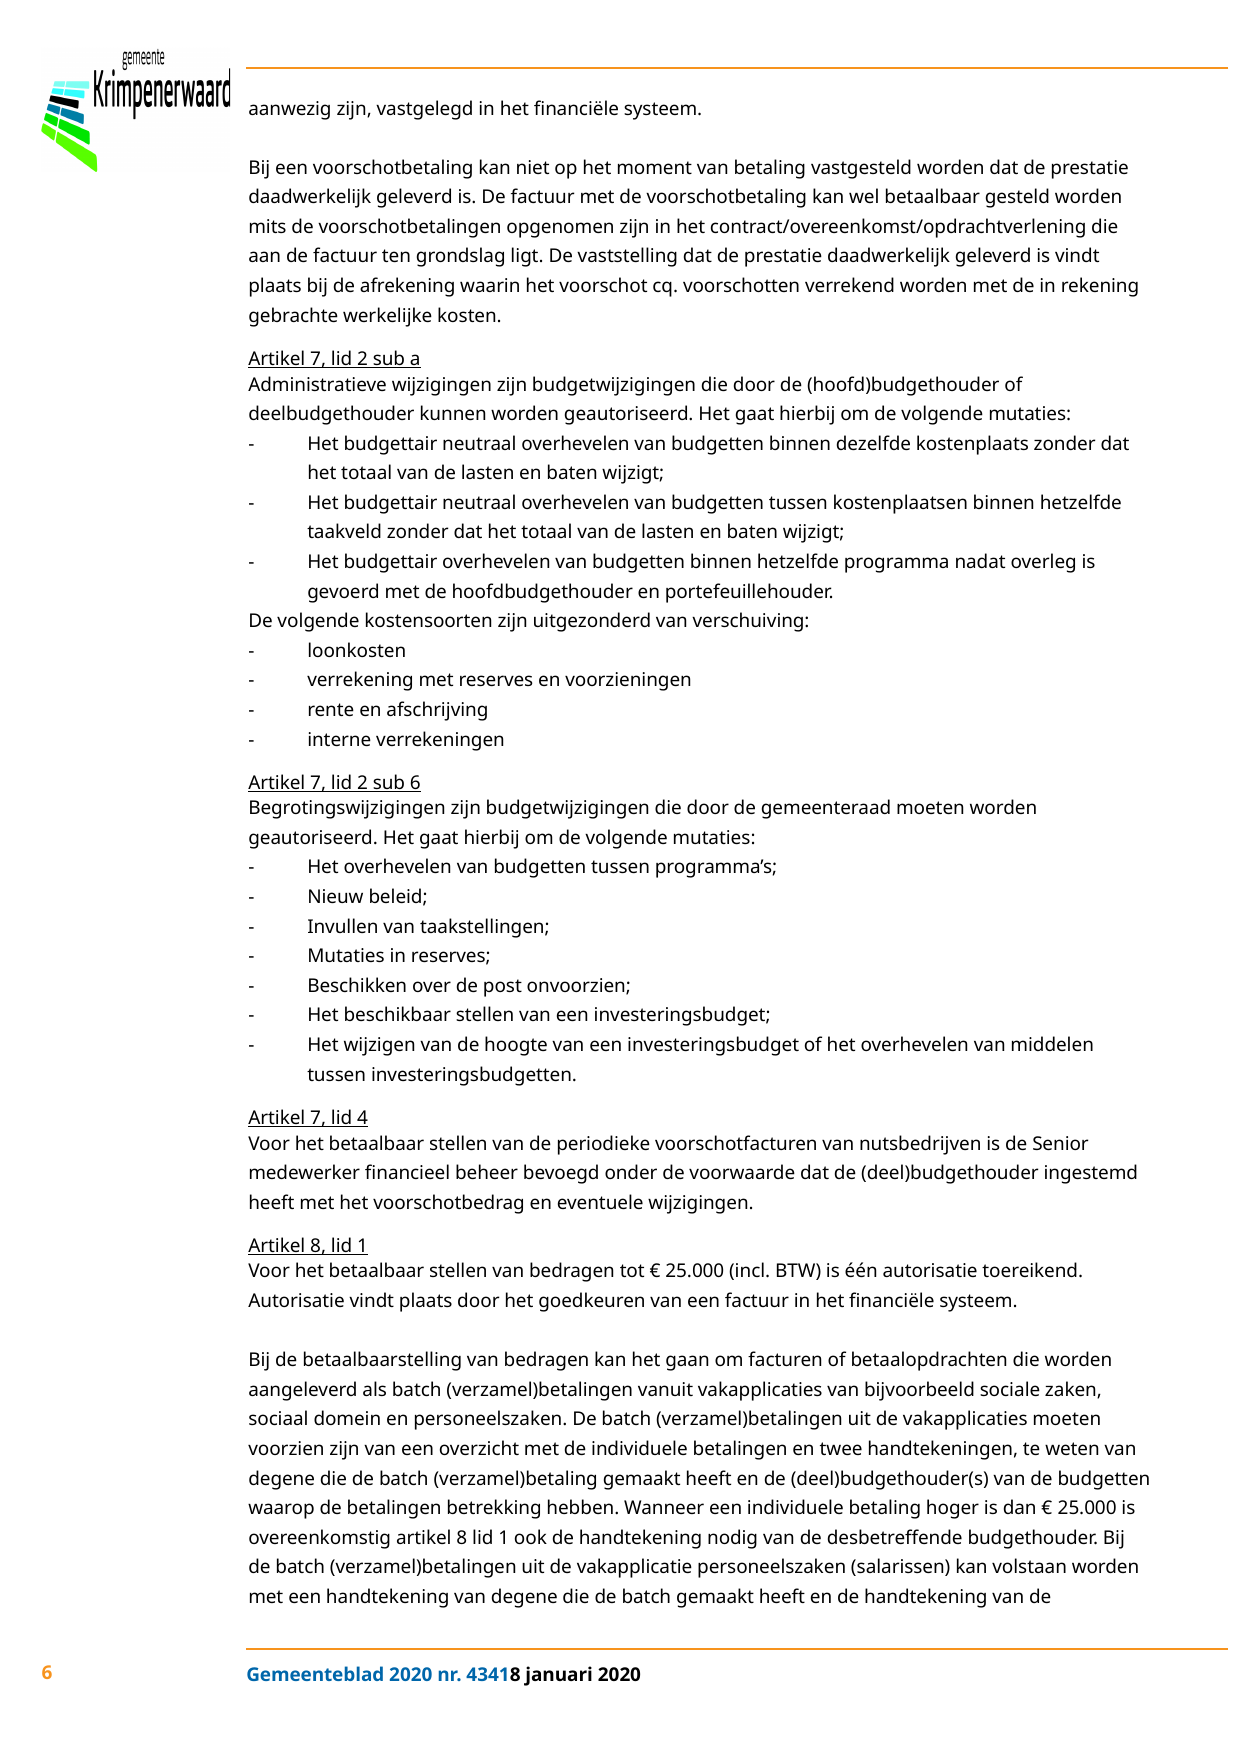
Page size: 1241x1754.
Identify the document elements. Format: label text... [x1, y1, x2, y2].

list verrekening met reserves en voorzieningen [248, 667, 1152, 692]
picture [41, 47, 231, 172]
list Het budgettair neutraal overhevelen van budgetten binnen dezelfde kostenplaats zonder dat het totaal van de lasten en baten wijzigt; [248, 430, 1152, 485]
text Artikel 8, lid 1 [248, 1232, 1152, 1258]
text Artikel 7, lid 2 sub a [248, 345, 1152, 371]
text Bij een voorschotbetaling kan niet op het moment van betaling vastgesteld worden dat de prestatie daadwerkelijk geleverd is. De factuur met de voorschotbetaling kan wel betaalbaar gesteld worden mits de voorschotbetalingen opgenomen zijn in het contract/overeenkomst/opdrachtverlening die aan de factuur ten grondslag ligt. De vaststelling dat de prestatie daadwerkelijk geleverd is vindt plaats bij de afrekening waarin het voorschot cq. voorschotten verrekend worden met de in rekening gebrachte werkelijke kosten. [248, 154, 1152, 328]
text aanwezig zijn, vastgelegd in het financiële systeem. [248, 95, 1152, 121]
text Artikel 7, lid 2 sub 6 [248, 769, 1152, 794]
text Voor het betaalbaar stellen van de periodieke voorschotfacturen van nutsbedrijven is de Senior medewerker financieel beheer bevoegd onder de voorwaarde dat de (deel)budgethouder ingestemd heeft met het voorschotbedrag en eventuele wijzigingen. [248, 1130, 1152, 1214]
list Mutaties in reserves; [248, 942, 1152, 968]
list Beschikken over de post onvoorzien; [248, 972, 1152, 998]
text Voor het betaalbaar stellen van bedragen tot € 25.000 (incl. BTW) is één autorisatie toereikend. Autorisatie vindt plaats door het goedkeuren van een factuur in het financiële systeem. [248, 1258, 1152, 1313]
list Nieuw beleid; [248, 883, 1152, 909]
text De volgende kostensoorten zijn uitgezonderd van verschuiving: [248, 607, 1152, 633]
text Administratieve wijzigingen zijn budgetwijzigingen die door de (hoofd)budgethouder of deelbudgethouder kunnen worden geautoriseerd. Het gaat hierbij om de volgende mutaties: [248, 371, 1152, 426]
text Artikel 7, lid 4 [248, 1104, 1152, 1130]
list Het budgettair overhevelen van budgetten binnen hetzelfde programma nadat overleg is gevoerd met de hoofdbudgethouder en portefeuillehouder. [248, 548, 1152, 603]
list Het budgettair neutraal overhevelen van budgetten tussen kostenplaatsen binnen hetzelfde taakveld zonder dat het totaal van de lasten en baten wijzigt; [248, 489, 1152, 544]
list Het wijzigen van de hoogte van een investeringsbudget of het overhevelen van middelen tussen investeringsbudgetten. [248, 1031, 1152, 1087]
list interne verrekeningen [248, 726, 1152, 751]
text Bij de betaalbaarstelling van bedragen kan het gaan om facturen of betaalopdrachten die worden aangeleverd als batch (verzamel)betalingen vanuit vakapplicaties van bijvoorbeeld sociale zaken, sociaal domein en personeelszaken. De batch (verzamel)betalingen uit de vakapplicaties moeten voorzien zijn van een overzicht met de individuele betalingen en twee handtekeningen, te weten van degene die de batch (verzamel)betaling gemaakt heeft en de (deel)budgethouder(s) van de budgetten waarop de betalingen betrekking hebben. Wanneer een individuele betaling hoger is dan € 25.000 is overeenkomstig artikel 8 lid 1 ook de handtekening nodig van de desbetreffende budgethouder. Bij de batch (verzamel)betalingen uit de vakapplicatie personeelszaken (salarissen) kan volstaan worden met een handtekening van degene die de batch gemaakt heeft en de handtekening van de [248, 1346, 1152, 1609]
text Begrotingswijzigingen zijn budgetwijzigingen die door de gemeenteraad moeten worden geautoriseerd. Het gaat hierbij om de volgende mutaties: [248, 794, 1152, 850]
list Het beschikbaar stellen van een investeringsbudget; [248, 1002, 1152, 1027]
list Invullen van taakstellingen; [248, 913, 1152, 939]
list Het overhevelen van budgetten tussen programma’s; [248, 854, 1152, 879]
list loonkosten [248, 637, 1152, 663]
list rente en afschrijving [248, 696, 1152, 722]
